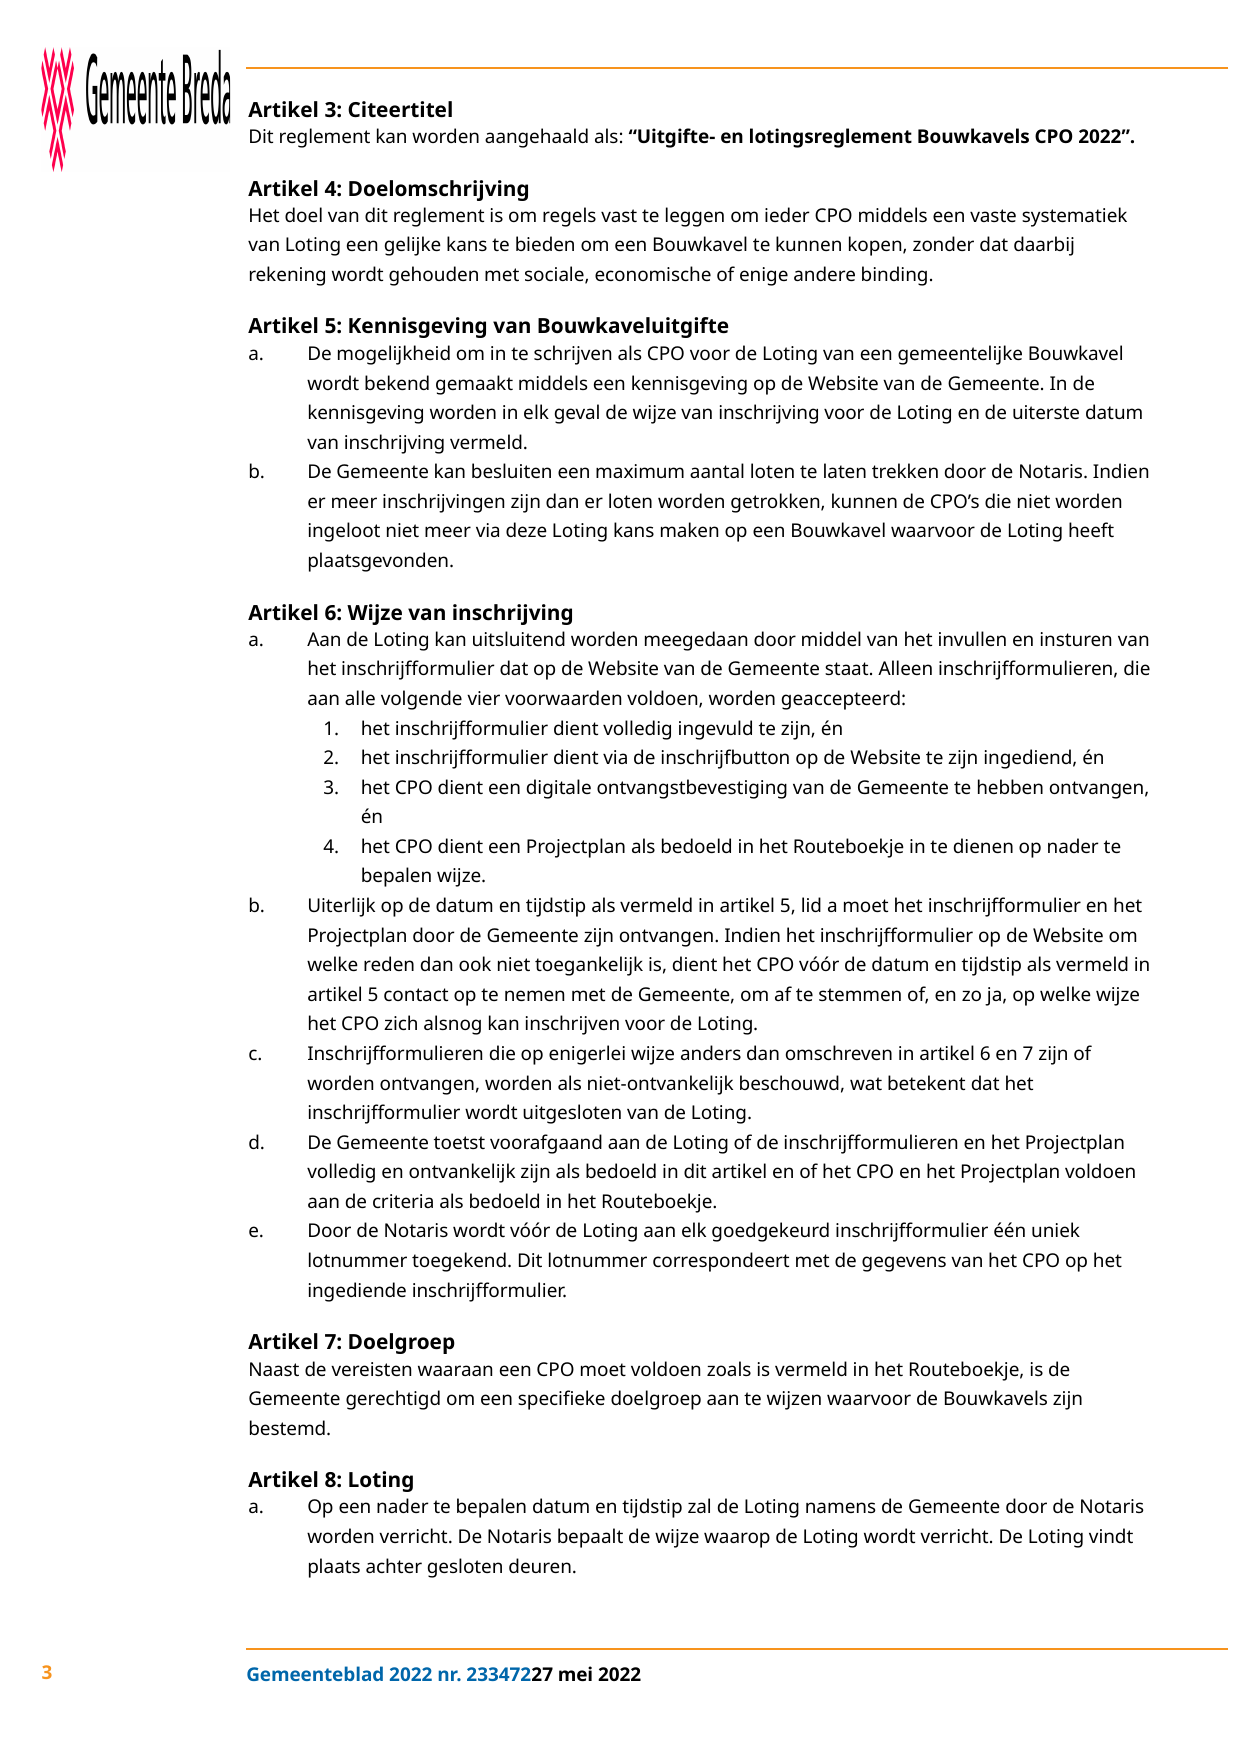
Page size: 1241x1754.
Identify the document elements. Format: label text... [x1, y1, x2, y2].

list De Gemeente kan besluiten een maximum aantal loten te laten trekken door de Notaris. Indien er meer inschrijvingen zijn dan er loten worden getrokken, kunnen de CPO’s die niet worden ingeloot niet meer via deze Loting kans maken op een Bouwkavel waarvoor de Loting heeft plaatsgevonden. [248, 458, 1152, 573]
list Inschrijfformulieren die op enigerlei wijze anders dan omschreven in artikel 6 en 7 zijn of worden ontvangen, worden als niet-ontvankelijk beschouwd, wat betekent dat het inschrijfformulier wordt uitgesloten van de Loting. [248, 1040, 1152, 1125]
text Artikel 8: Loting [248, 1465, 1152, 1494]
picture [41, 47, 231, 172]
text Artikel 7: Doelgroep [248, 1327, 1152, 1356]
text Artikel 3: Citeertitel [248, 95, 1152, 123]
list het CPO dient een Projectplan als bedoeld in het Routeboekje in te dienen op nader te bepalen wijze. [323, 833, 1152, 888]
list het CPO dient een digitale ontvangstbevestiging van de Gemeente te hebben ontvangen, én [323, 774, 1152, 829]
list het inschrijfformulier dient via de inschrijfbutton op de Website te zijn ingediend, én [323, 744, 1152, 770]
list Door de Notaris wordt vóór de Loting aan elk goedgekeurd inschrijfformulier één uniek lotnummer toegekend. Dit lotnummer correspondeert met de gegevens van het CPO op het ingediende inschrijfformulier. [248, 1218, 1152, 1303]
list Op een nader te bepalen datum en tijdstip zal de Loting namens de Gemeente door de Notaris worden verricht. De Notaris bepaalt de wijze waarop de Loting wordt verricht. De Loting vindt plaats achter gesloten deuren. [248, 1494, 1152, 1579]
text Naast de vereisten waaraan een CPO moet voldoen zoals is vermeld in het Routeboekje, is de Gemeente gerechtigd om een specifieke doelgroep aan te wijzen waarvoor de Bouwkavels zijn bestemd. [248, 1356, 1152, 1441]
list Aan de Loting kan uitsluitend worden meegedaan door middel van het invullen en insturen van het inschrijfformulier dat op de Website van de Gemeente staat. Alleen inschrijfformulieren, die aan alle volgende vier voorwaarden voldoen, worden geaccepteerd: [248, 626, 1152, 711]
text Artikel 6: Wijze van inschrijving [248, 598, 1152, 626]
text Het doel van dit reglement is om regels vast te leggen om ieder CPO middels een vaste systematiek van Loting een gelijke kans te bieden om een Bouwkavel te kunnen kopen, zonder dat daarbij rekening wordt gehouden met sociale, economische of enige andere binding. [248, 202, 1152, 287]
list Uiterlijk op de datum en tijdstip als vermeld in artikel 5, lid a moet het inschrijfformulier en het Projectplan door de Gemeente zijn ontvangen. Indien het inschrijfformulier op de Website om welke reden dan ook niet toegankelijk is, dient het CPO vóór de datum en tijdstip als vermeld in artikel 5 contact op te nemen met de Gemeente, om af te stemmen of, en zo ja, op welke wijze het CPO zich alsnog kan inschrijven voor de Loting. [248, 892, 1152, 1036]
list De mogelijkheid om in te schrijven als CPO voor de Loting van een gemeentelijke Bouwkavel wordt bekend gemaakt middels een kennisgeving op de Website van de Gemeente. In de kennisgeving worden in elk geval de wijze van inschrijving voor de Loting en de uiterste datum van inschrijving vermeld. [248, 340, 1152, 454]
text Artikel 5: Kennisgeving van Bouwkaveluitgifte [248, 312, 1152, 340]
list het inschrijfformulier dient volledig ingevuld te zijn, én [323, 715, 1152, 741]
list De Gemeente toetst voorafgaand aan de Loting of de inschrijfformulieren en het Projectplan volledig en ontvankelijk zijn als bedoeld in dit artikel en of het CPO en het Projectplan voldoen aan de criteria als bedoeld in het Routeboekje. [248, 1129, 1152, 1214]
text Dit reglement kan worden aangehaald als: “Uitgifte- en lotingsreglement Bouwkavels CPO 2022”. [248, 123, 1152, 149]
text Artikel 4: Doelomschrijving [248, 174, 1152, 202]
